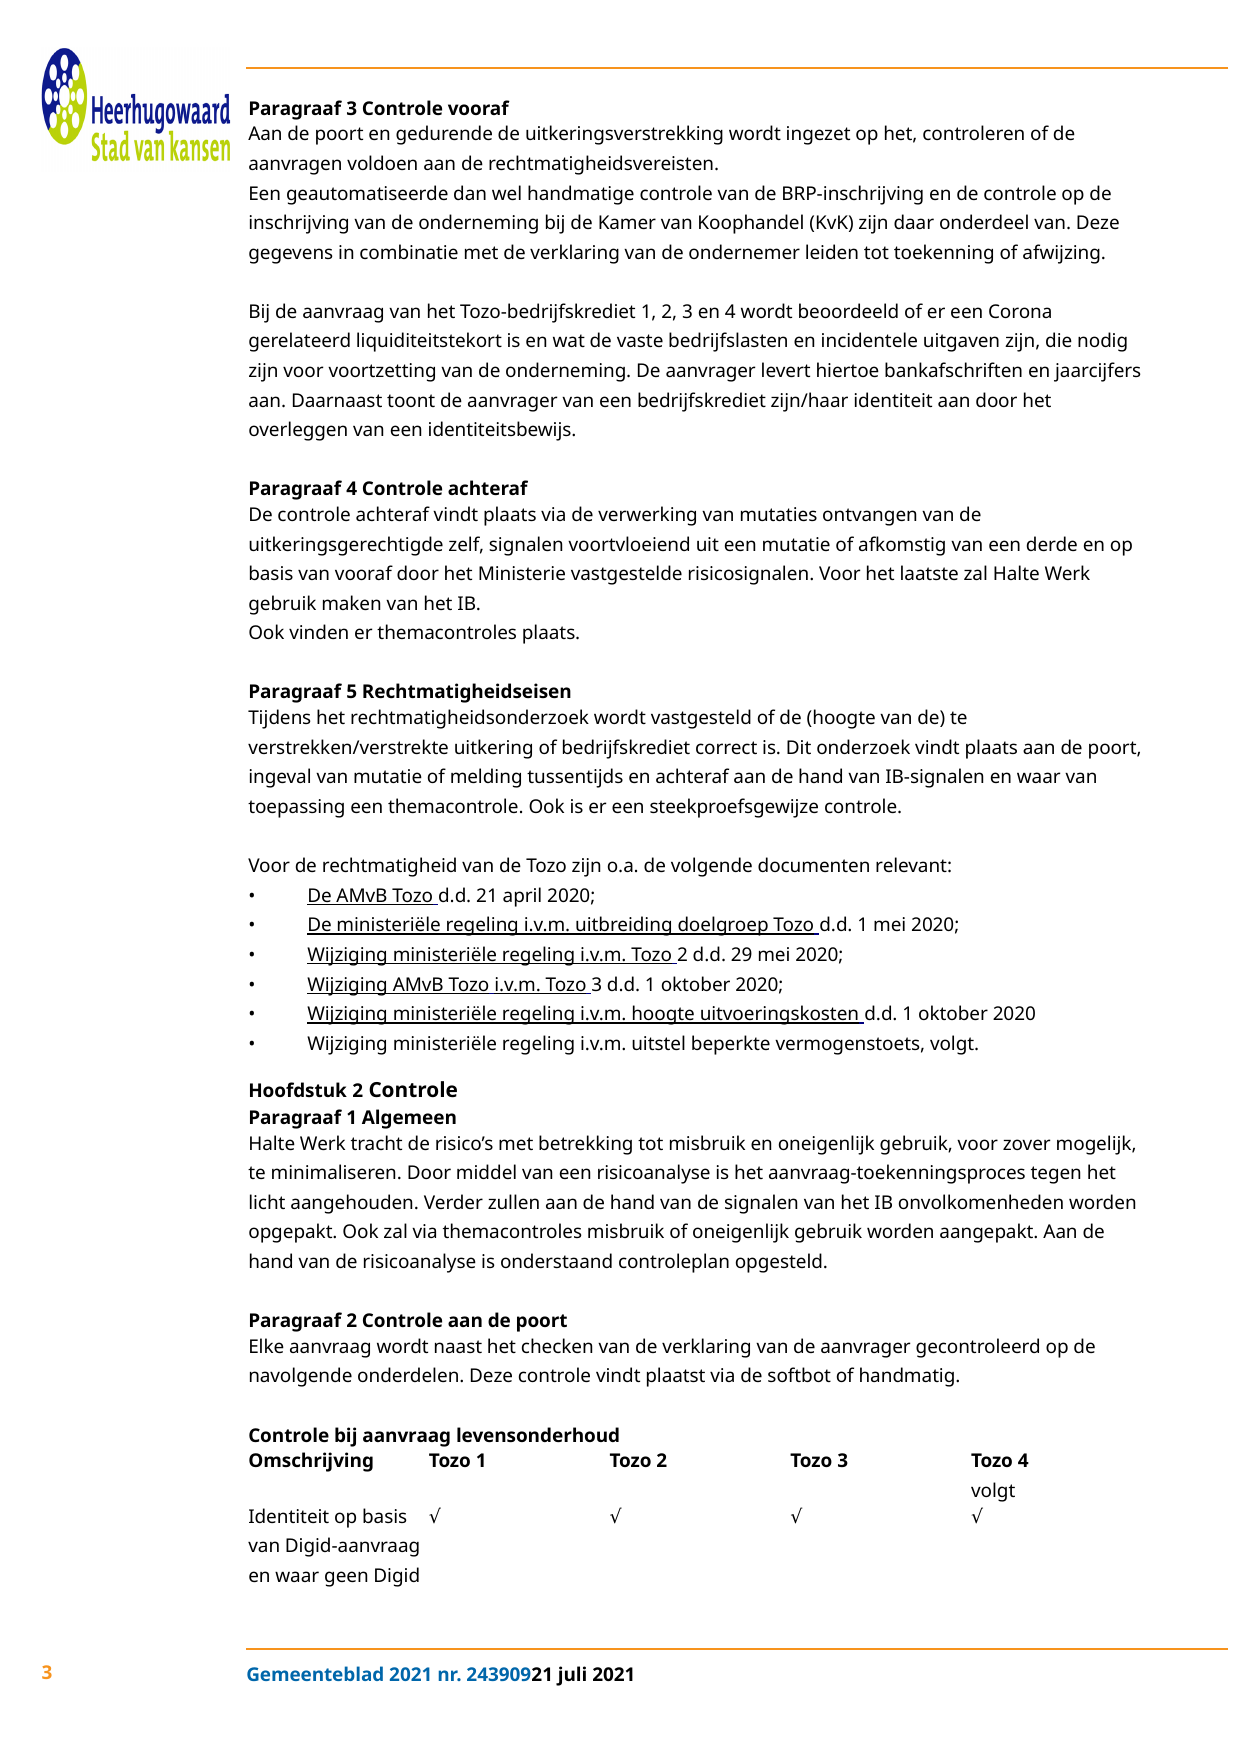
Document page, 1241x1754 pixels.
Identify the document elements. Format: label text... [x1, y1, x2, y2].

text Paragraaf 4 Controle achteraf [248, 476, 1152, 501]
table_cell Tozo 2 [609, 1448, 790, 1503]
table_cell Omschrijving [248, 1448, 429, 1503]
list Wijziging AMvB Tozo i.v.m. Tozo 3 d.d. 1 oktober 2020; [248, 971, 1152, 996]
text Halte Werk tracht de risico’s met betrekking tot misbruik en oneigenlijk gebruik, voor zover mogelijk, te minimaliseren. Door middel van een risicoanalyse is het aanvraag-toekenningsproces tegen het licht aangehouden. Verder zullen aan de hand van de signalen van het IB onvolkomenheden worden opgepakt. Ook zal via themacontroles misbruik of oneigenlijk gebruik worden aangepakt. Aan de hand van de risicoanalyse is onderstaand controleplan opgesteld. [248, 1130, 1152, 1274]
text Een geautomatiseerde dan wel handmatige controle van de BRP-inschrijving en de controle op de inschrijving van de onderneming bij de Kamer van Koophandel (KvK) zijn daar onderdeel van. Deze gegevens in combinatie met de verklaring van de ondernemer leiden tot toekenning of afwijzing. [248, 180, 1152, 264]
text Tijdens het rechtmatigheidsonderzoek wordt vastgesteld of de (hoogte van de) te verstrekken/verstrekte uitkering of bedrijfskrediet correct is. Dit onderzoek vindt plaats aan de poort, ingeval van mutatie of melding tussentijds en achteraf aan de hand van IB-signalen en waar van toepassing een themacontrole. Ook is er een steekproefsgewijze controle. [248, 704, 1152, 819]
table_cell [971, 1503, 1152, 1588]
list De ministeriële regeling i.v.m. uitbreiding doelgroep Tozo d.d. 1 mei 2020; [248, 912, 1152, 937]
table_header Controle bij aanvraag levensonderhoud [248, 1422, 1152, 1447]
list Wijziging ministeriële regeling i.v.m. Tozo 2 d.d. 29 mei 2020; [248, 941, 1152, 967]
text Paragraaf 1 Algemeen [248, 1104, 1152, 1130]
table_cell Tozo 4 volgt [971, 1448, 1152, 1503]
list De AMvB Tozo d.d. 21 april 2020; [248, 882, 1152, 908]
text Hoofdstuk 2 Controle [248, 1076, 1152, 1104]
table_cell [790, 1503, 971, 1588]
table_cell Tozo 3 [790, 1448, 971, 1503]
text Bij de aanvraag van het Tozo-bedrijfskrediet 1, 2, 3 en 4 wordt beoordeeld of er een Corona gerelateerd liquiditeitstekort is en wat de vaste bedrijfslasten en incidentele uitgaven zijn, die nodig zijn voor voortzetting van de onderneming. De aanvrager levert hiertoe bankafschriften en jaarcijfers aan. Daarnaast toont de aanvrager van een bedrijfskrediet zijn/haar identiteit aan door het overleggen van een identiteitsbewijs. [248, 298, 1152, 442]
text Voor de rechtmatigheid van de Tozo zijn o.a. de volgende documenten relevant: [248, 852, 1152, 878]
table_cell Identiteit op basis van Digid-aanvraag en waar geen Digid [248, 1503, 429, 1588]
text Paragraaf 2 Controle aan de poort [248, 1307, 1152, 1333]
picture [41, 47, 231, 172]
text Elke aanvraag wordt naast het checken van de verklaring van de aanvrager gecontroleerd op de navolgende onderdelen. Deze controle vindt plaatst via de softbot of handmatig. [248, 1333, 1152, 1388]
text Aan de poort en gedurende de uitkeringsverstrekking wordt ingezet op het, controleren of de aanvragen voldoen aan de rechtmatigheidsvereisten. [248, 121, 1152, 176]
table_cell [429, 1503, 609, 1588]
table_cell [609, 1503, 790, 1588]
list Wijziging ministeriële regeling i.v.m. hoogte uitvoeringskosten d.d. 1 oktober 2020 [248, 1000, 1152, 1026]
text Paragraaf 3 Controle vooraf [248, 95, 1152, 121]
text Paragraaf 5 Rechtmatigheidseisen [248, 679, 1152, 704]
text Ook vinden er themacontroles plaats. [248, 619, 1152, 645]
text De controle achteraf vindt plaats via de verwerking van mutaties ontvangen van de uitkeringsgerechtigde zelf, signalen voortvloeiend uit een mutatie of afkomstig van een derde en op basis van vooraf door het Ministerie vastgestelde risicosignalen. Voor het laatste zal Halte Werk gebruik maken van het IB. [248, 501, 1152, 616]
list Wijziging ministeriële regeling i.v.m. uitstel beperkte vermogenstoets, volgt. [248, 1030, 1152, 1056]
table_cell Tozo 1 [429, 1448, 609, 1503]
